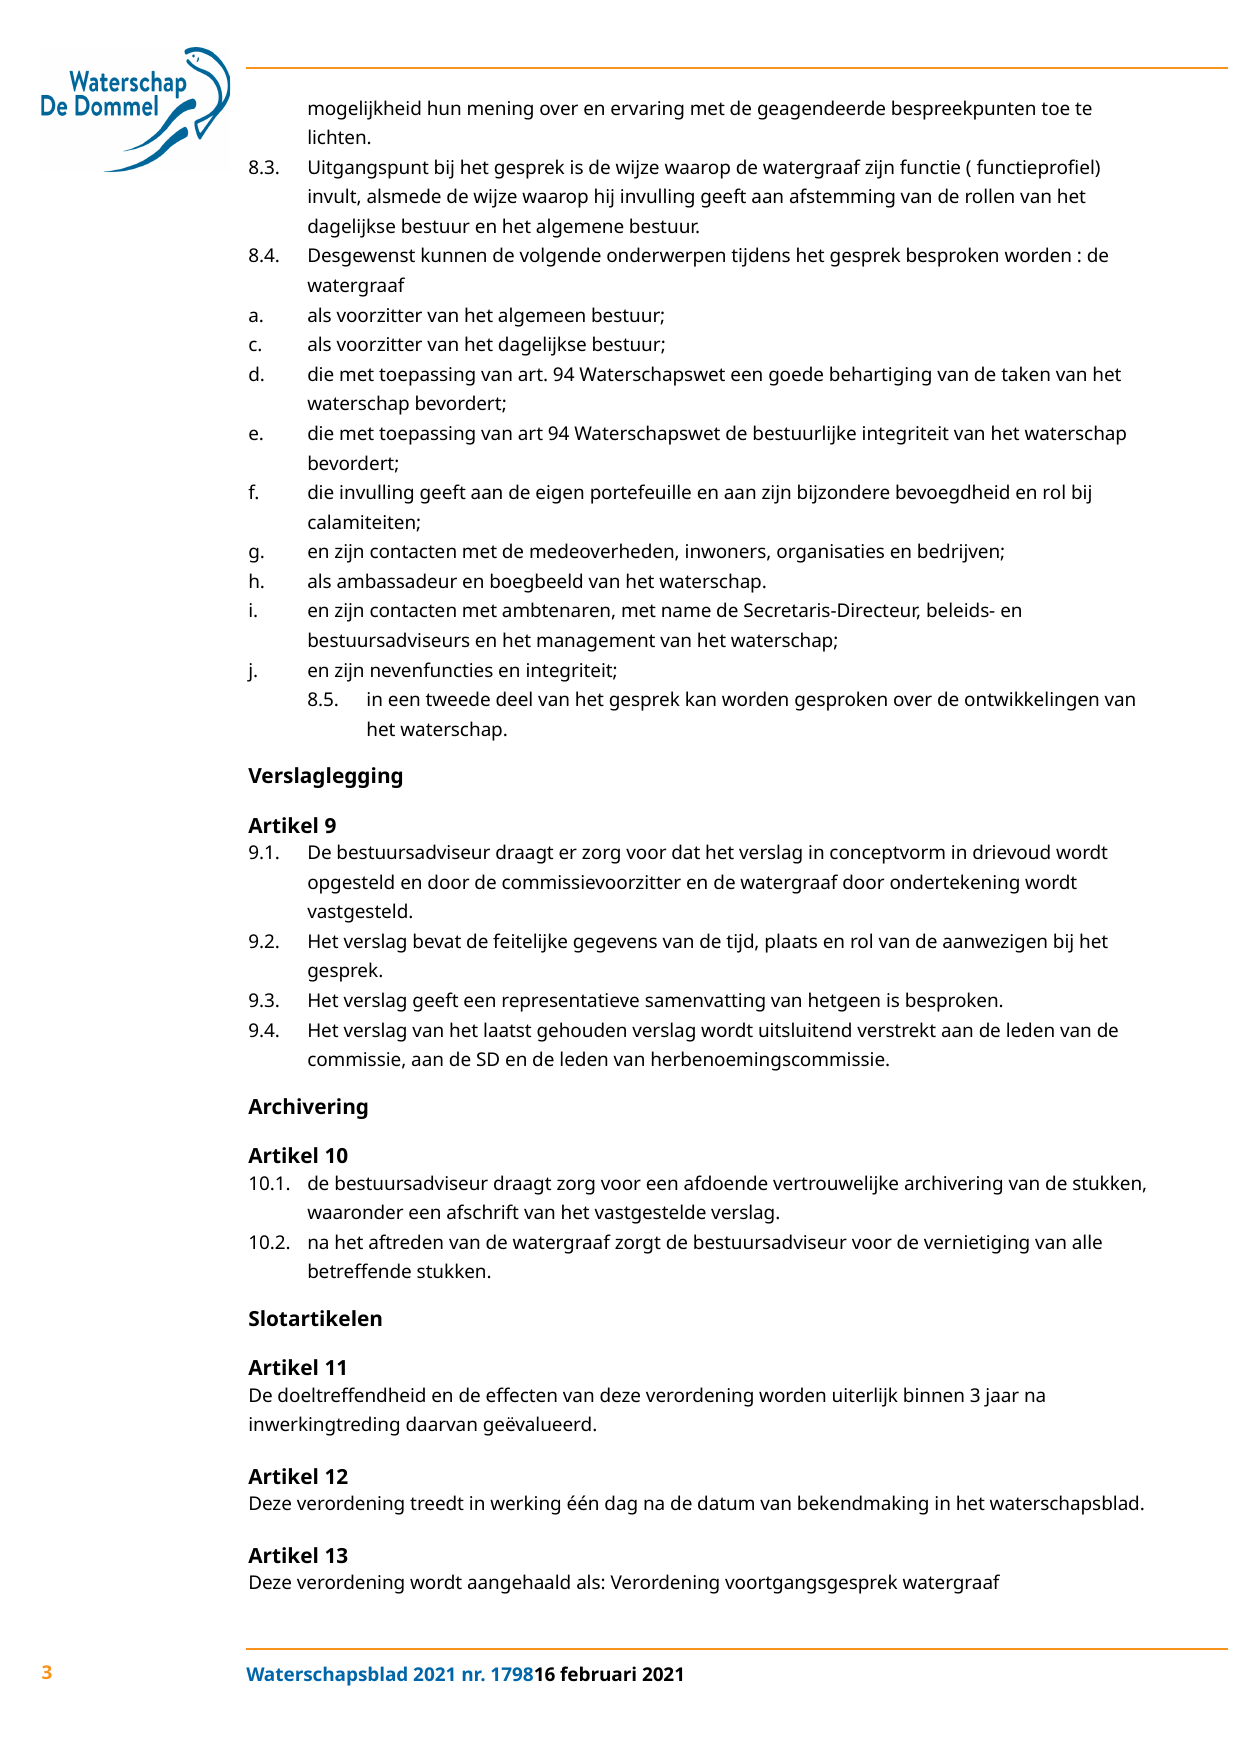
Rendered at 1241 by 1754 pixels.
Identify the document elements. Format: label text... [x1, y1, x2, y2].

text Artikel 13 [248, 1541, 1152, 1569]
list Het verslag geeft een representatieve samenvatting van hetgeen is besproken. [248, 987, 1152, 1013]
text Artikel 12 [248, 1462, 1152, 1490]
list Uitgangspunt bij het gesprek is de wijze waarop de watergraaf zijn functie ( functieprofiel) invult, alsmede de wijze waarop hij invulling geeft aan afstemming van de rollen van het dagelijkse bestuur en het algemene bestuur. [248, 154, 1152, 239]
picture [198, 118, 210, 131]
text Deze verordening treedt in werking één dag na de datum van bekendmaking in het waterschapsblad. [248, 1490, 1152, 1516]
list Desgewenst kunnen de volgende onderwerpen tijdens het gesprek besproken worden : de watergraaf [248, 243, 1152, 298]
list De bestuursadviseur draagt er zorg voor dat het verslag in conceptvorm in drievoud wordt opgesteld en door de commissievoorzitter en de watergraaf door ondertekening wordt vastgesteld. [248, 839, 1152, 924]
list als voorzitter van het dagelijkse bestuur; [248, 331, 1152, 357]
list Het verslag van het laatst gehouden verslag wordt uitsluitend verstrekt aan de leden van de commissie, aan de SD en de leden van herbenoemingscommissie. [248, 1017, 1152, 1072]
list en zijn nevenfuncties en integriteit; [248, 657, 1152, 683]
text Artikel 10 [248, 1141, 1152, 1170]
text Artikel 11 [248, 1353, 1152, 1382]
text Artikel 9 [248, 811, 1152, 839]
text Verslaglegging [248, 762, 1152, 790]
picture [41, 47, 231, 172]
list die met toepassing van art 94 Waterschapswet de bestuurlijke integriteit van het waterschap bevordert; [248, 420, 1152, 476]
list na het aftreden van de watergraaf zorgt de bestuursadviseur voor de vernietiging van alle betreffende stukken. [248, 1229, 1152, 1284]
picture [204, 47, 231, 76]
list de bestuursadviseur draagt zorg voor een afdoende vertrouwelijke archivering van de stukken, waaronder een afschrift van het vastgestelde verslag. [248, 1170, 1152, 1225]
list als voorzitter van het algemeen bestuur; [248, 302, 1152, 328]
list die met toepassing van art. 94 Waterschapswet een goede behartiging van de taken van het waterschap bevordert; [248, 361, 1152, 416]
list mogelijkheid hun mening over en ervaring met de geagendeerde bespreekpunten toe te lichten. [248, 95, 1152, 150]
list die invulling geeft aan de eigen portefeuille en aan zijn bijzondere bevoegdheid en rol bij calamiteiten; [248, 479, 1152, 535]
text De doeltreffendheid en de effecten van deze verordening worden uiterlijk binnen 3 jaar na inwerkingtreding daarvan geëvalueerd. [248, 1382, 1152, 1437]
list in een tweede deel van het gesprek kan worden gesproken over de ontwikkelingen van het waterschap. [307, 686, 1152, 742]
list Het verslag bevat de feitelijke gegevens van de tijd, plaats en rol van de aanwezigen bij het gesprek. [248, 928, 1152, 983]
list en zijn contacten met ambtenaren, met name de Secretaris-Directeur, beleids- en bestuursadviseurs en het management van het waterschap; [248, 598, 1152, 653]
text Archivering [248, 1092, 1152, 1121]
list als ambassadeur en boegbeeld van het waterschap. [248, 568, 1152, 594]
picture [45, 99, 51, 111]
text Deze verordening wordt aangehaald als: Verordening voortgangsgesprek watergraaf [248, 1569, 1152, 1595]
text Slotartikelen [248, 1304, 1152, 1333]
list en zijn contacten met de medeoverheden, inwoners, organisaties en bedrijven; [248, 538, 1152, 564]
